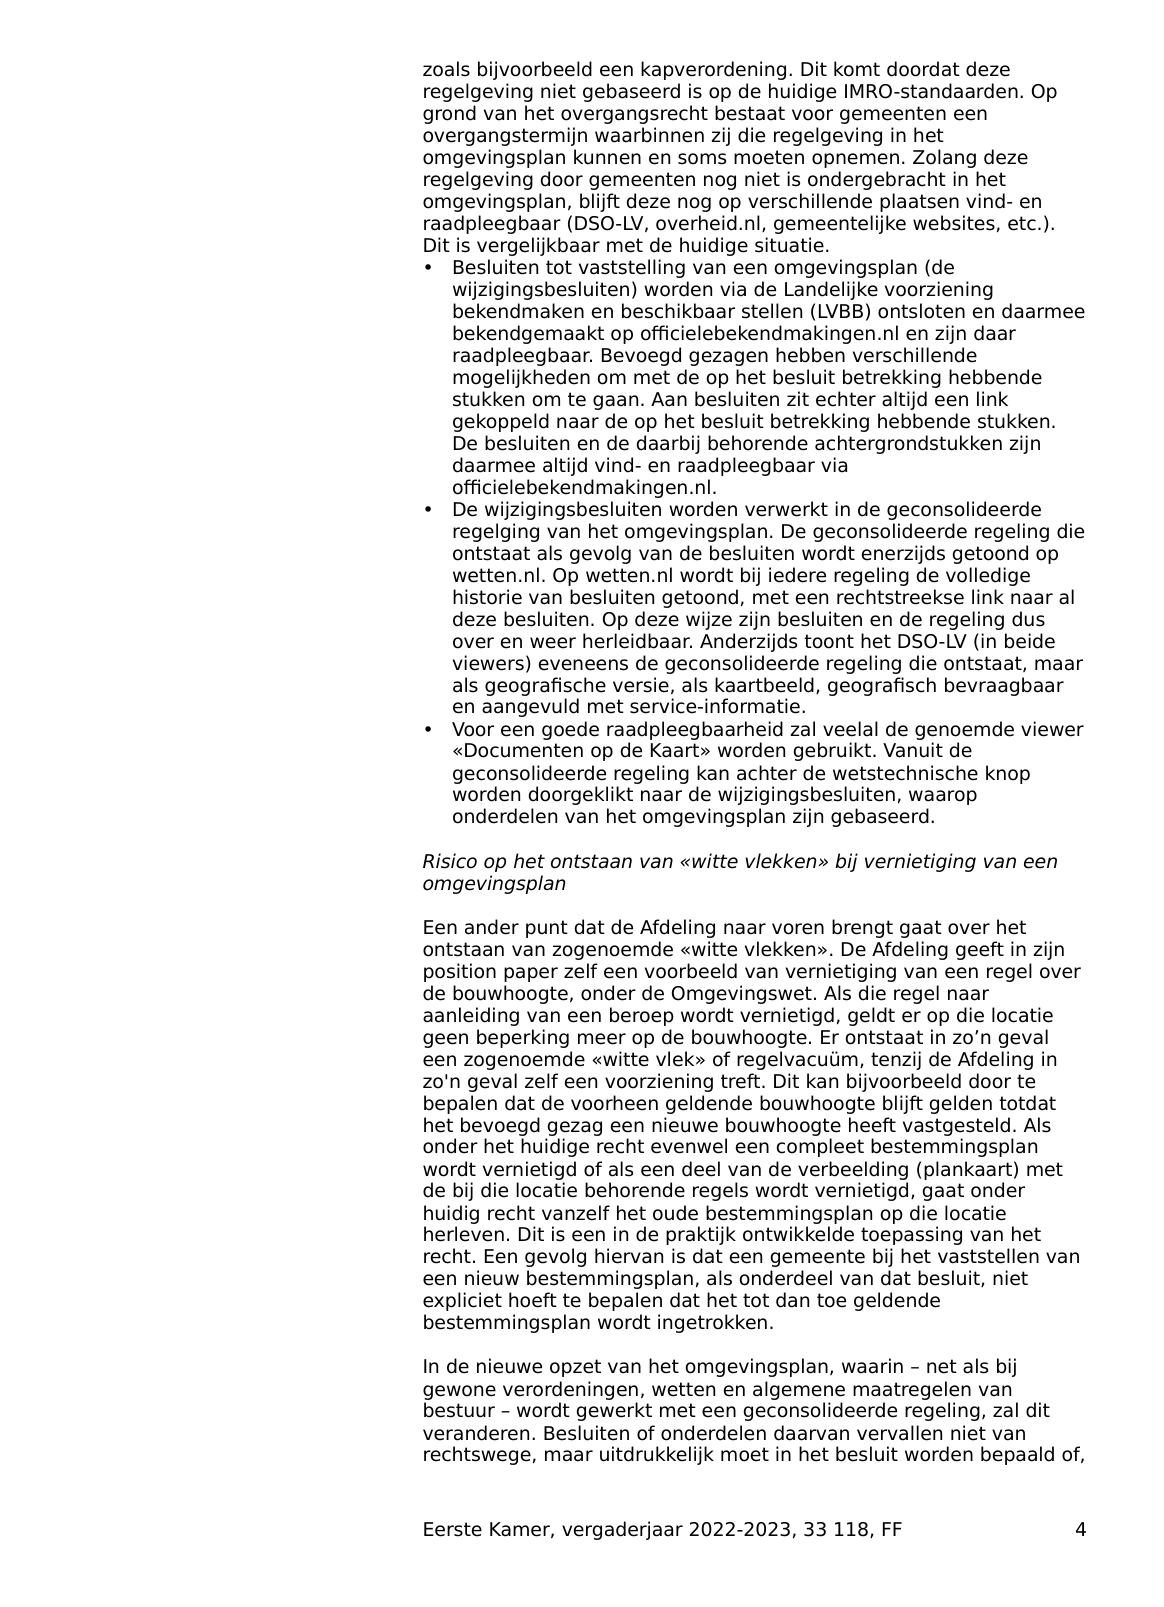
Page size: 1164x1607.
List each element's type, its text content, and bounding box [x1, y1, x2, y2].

text • De wijzigingsbesluiten worden verwerkt in de geconsolideerde regelging van het omgevingsplan. De geconsolideerde regeling die ontstaat als gevolg van de besluiten wordt enerzijds getoond op wetten.nl. Op wetten.nl wordt bij iedere regeling de volledige historie van besluiten getoond, met een rechtstreekse link naar al deze besluiten. Op deze wijze zijn besluiten en de regeling dus over en weer herleidbaar. Anderzijds toont het DSO-LV (in beide viewers) eveneens de geconsolideerde regeling die ontstaat, maar als geografische versie, als kaartbeeld, geografisch bevraagbaar en aangevuld met service-informatie. [422, 499, 1087, 718]
text Een ander punt dat de Afdeling naar voren brengt gaat over het ontstaan van zogenoemde «witte vlekken». De Afdeling geeft in zijn position paper zelf een voorbeeld van vernietiging van een regel over de bouwhoogte, onder de Omgevingswet. Als die regel naar aanleiding van een beroep wordt vernietigd, geldt er op die locatie geen beperking meer op de bouwhoogte. Er ontstaat in zo’n geval een zogenoemde «witte vlek» of regelvacuüm, tenzij de Afdeling in zo'n geval zelf een voorziening treft. Dit kan bijvoorbeeld door te bepalen dat de voorheen geldende bouwhoogte blijft gelden totdat het bevoegd gezag een nieuwe bouwhoogte heeft vastgesteld. Als onder het huidige recht evenwel een compleet bestemmingsplan wordt vernietigd of als een deel van de verbeelding (plankaart) met de bij die locatie behorende regels wordt vernietigd, gaat onder huidig recht vanzelf het oude bestemmingsplan op die locatie herleven. Dit is een in de praktijk ontwikkelde toepassing van het recht. Een gevolg hiervan is dat een gemeente bij het vaststellen van een nieuw bestemmingsplan, als onderdeel van dat besluit, niet expliciet hoeft te bepalen dat het tot dan toe geldende bestemmingsplan wordt ingetrokken. [422, 917, 1087, 1334]
subtitle Risico op het ontstaan van «witte vlekken» bij vernietiging van een omgevingsplan [422, 851, 1087, 894]
text zoals bijvoorbeeld een kapverordening. Dit komt doordat deze regelgeving niet gebaseerd is op de huidige IMRO-standaarden. Op grond van het overgangsrecht bestaat voor gemeenten een overgangstermijn waarbinnen zij die regelgeving in het omgevingsplan kunnen en soms moeten opnemen. Zolang deze regelgeving door gemeenten nog niet is ondergebracht in het omgevingsplan, blijft deze nog op verschillende plaatsen vind- en raadpleegbaar (DSO-LV, overheid.nl, gemeentelijke websites, etc.). Dit is vergelijkbaar met de huidige situatie. [422, 59, 1087, 257]
text • Voor een goede raadpleegbaarheid zal veelal de genoemde viewer «Documenten op de Kaart» worden gebruikt. Vanuit de geconsolideerde regeling kan achter de wetstechnische knop worden doorgeklikt naar de wijzigingsbesluiten, waarop onderdelen van het omgevingsplan zijn gebaseerd. [422, 718, 1087, 828]
text In de nieuwe opzet van het omgevingsplan, waarin – net als bij gewone verordeningen, wetten en algemene maatregelen van bestuur – wordt gewerkt met een geconsolideerde regeling, zal dit veranderen. Besluiten of onderdelen daarvan vervallen niet van rechtswege, maar uitdrukkelijk moet in het besluit worden bepaald of, [422, 1356, 1087, 1466]
text • Besluiten tot vaststelling van een omgevingsplan (de wijzigingsbesluiten) worden via de Landelijke voorziening bekendmaken en beschikbaar stellen (LVBB) ontsloten en daarmee bekendgemaakt op officielebekendmakingen.nl en zijn daar raadpleegbaar. Bevoegd gezagen hebben verschillende mogelijkheden om met de op het besluit betrekking hebbende stukken om te gaan. Aan besluiten zit echter altijd een link gekoppeld naar de op het besluit betrekking hebbende stukken. De besluiten en de daarbij behorende achtergrondstukken zijn daarmee altijd vind- en raadpleegbaar via officielebekendmakingen.nl. [422, 257, 1087, 499]
